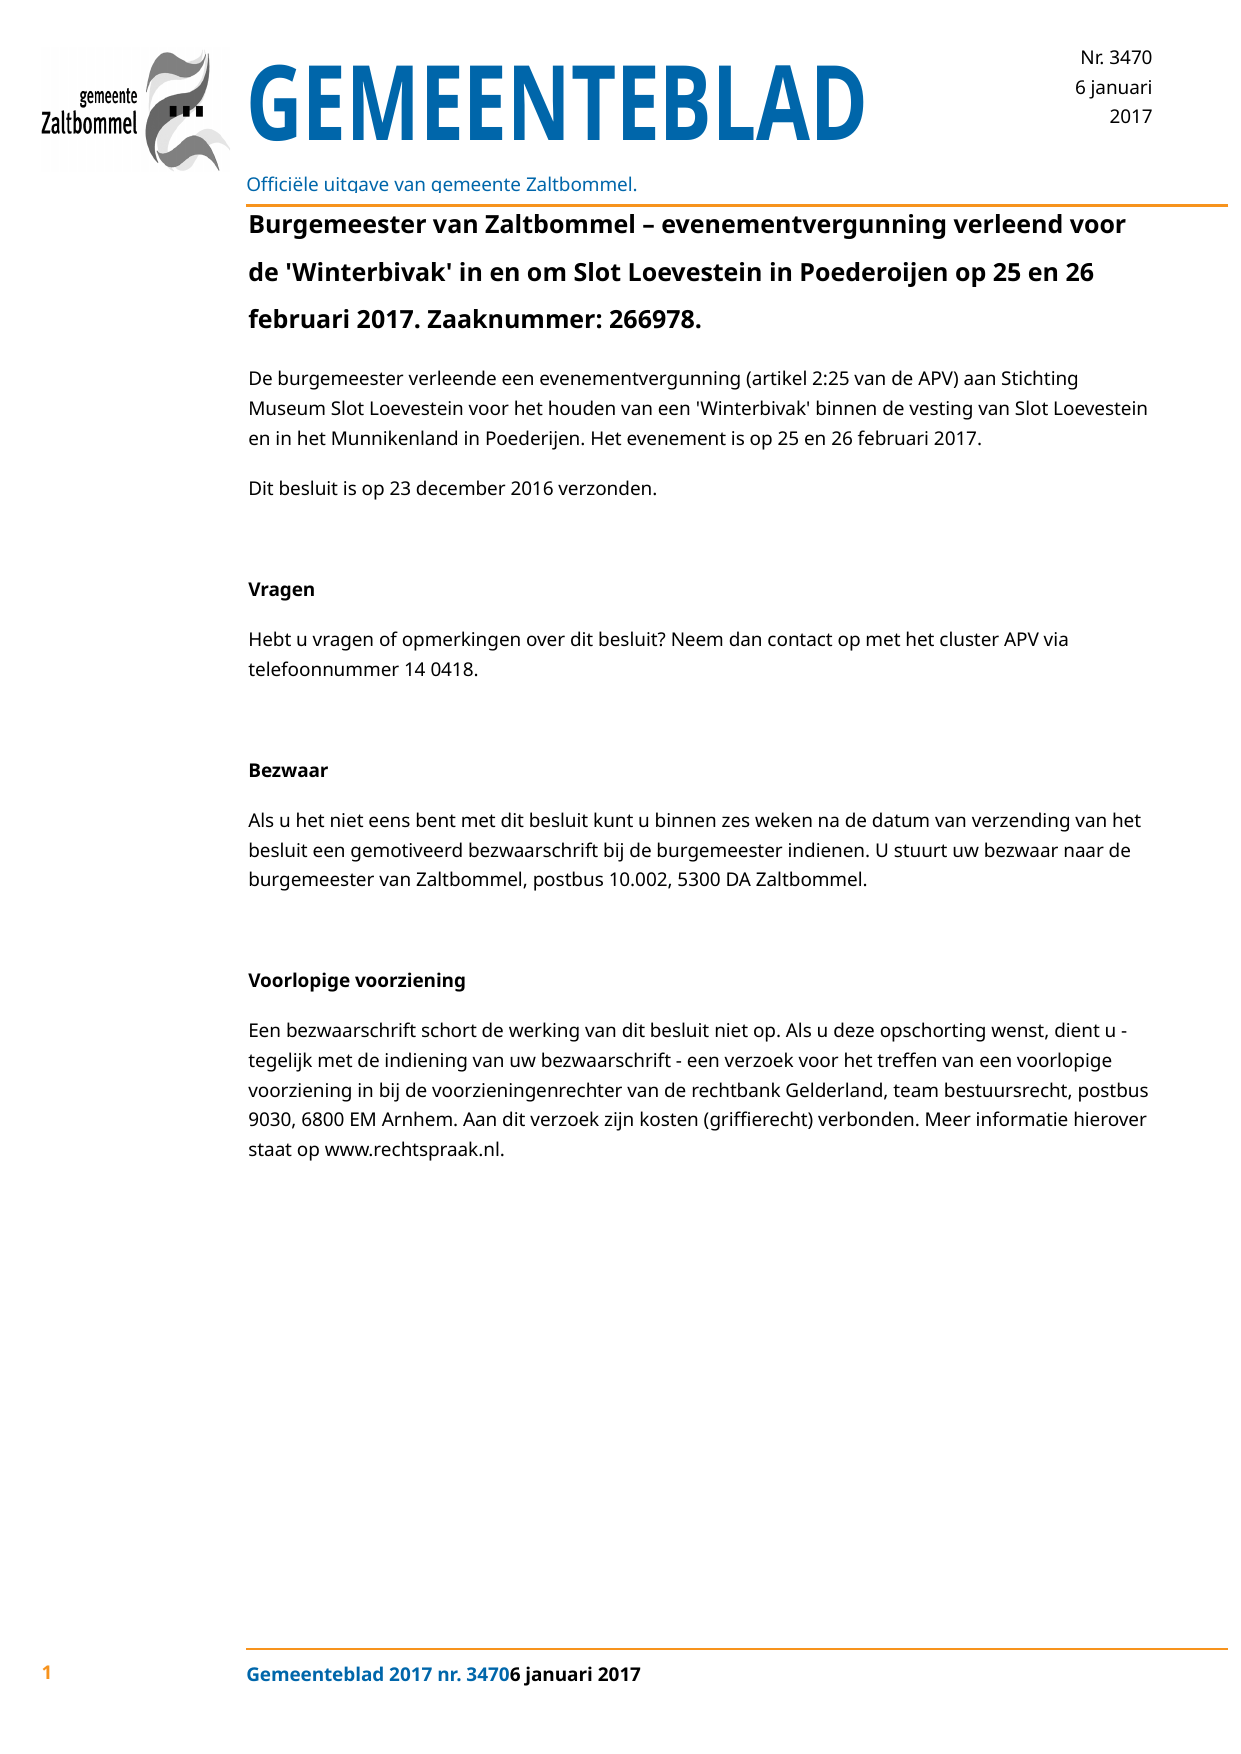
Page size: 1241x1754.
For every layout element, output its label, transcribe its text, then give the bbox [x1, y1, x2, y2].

text Een bezwaarschrift schort de werking van dit besluit niet op. Als u deze opschorting wenst, dient u - tegelijk met de indiening van uw bezwaarschrift - een verzoek voor het treffen van een voorlopige voorziening in bij de voorzieningenrechter van de rechtbank Gelderland, team bestuursrecht, postbus 9030, 6800 EM Arnhem. Aan dit verzoek zijn kosten (griffierecht) verbonden. Meer informatie hierover staat op www.rechtspraak.nl. [248, 1018, 1152, 1162]
text Voorlopige voorziening [248, 967, 1152, 993]
text Bezwaar [248, 757, 1152, 782]
text Dit besluit is op 23 december 2016 verzonden. [248, 475, 1152, 501]
text Burgemeester van Zaltbommel – evenementvergunning verleend voor de 'Winterbivak' in en om Slot Loevestein in Poederoijen op 25 en 26 februari 2017. Zaaknummer: 266978. [248, 207, 1152, 336]
text Hebt u vragen of opmerkingen over dit besluit? Neem dan contact op met het cluster APV via telefoonnummer 14 0418. [248, 626, 1152, 682]
text De burgemeester verleende een evenementvergunning (artikel 2:25 van de APV) aan Stichting Museum Slot Loevestein voor het houden van een 'Winterbivak' binnen de vesting van Slot Loevestein en in het Munnikenland in Poederijen. Het evenement is op 25 en 26 februari 2017. [248, 366, 1152, 450]
picture [41, 47, 231, 172]
text Vragen [248, 576, 1152, 602]
text Als u het niet eens bent met dit besluit kunt u binnen zes weken na de datum van verzending van het besluit een gemotiveerd bezwaarschrift bij de burgemeester indienen. U stuurt uw bezwaar naar de burgemeester van Zaltbommel, postbus 10.002, 5300 DA Zaltbommel. [248, 807, 1152, 892]
